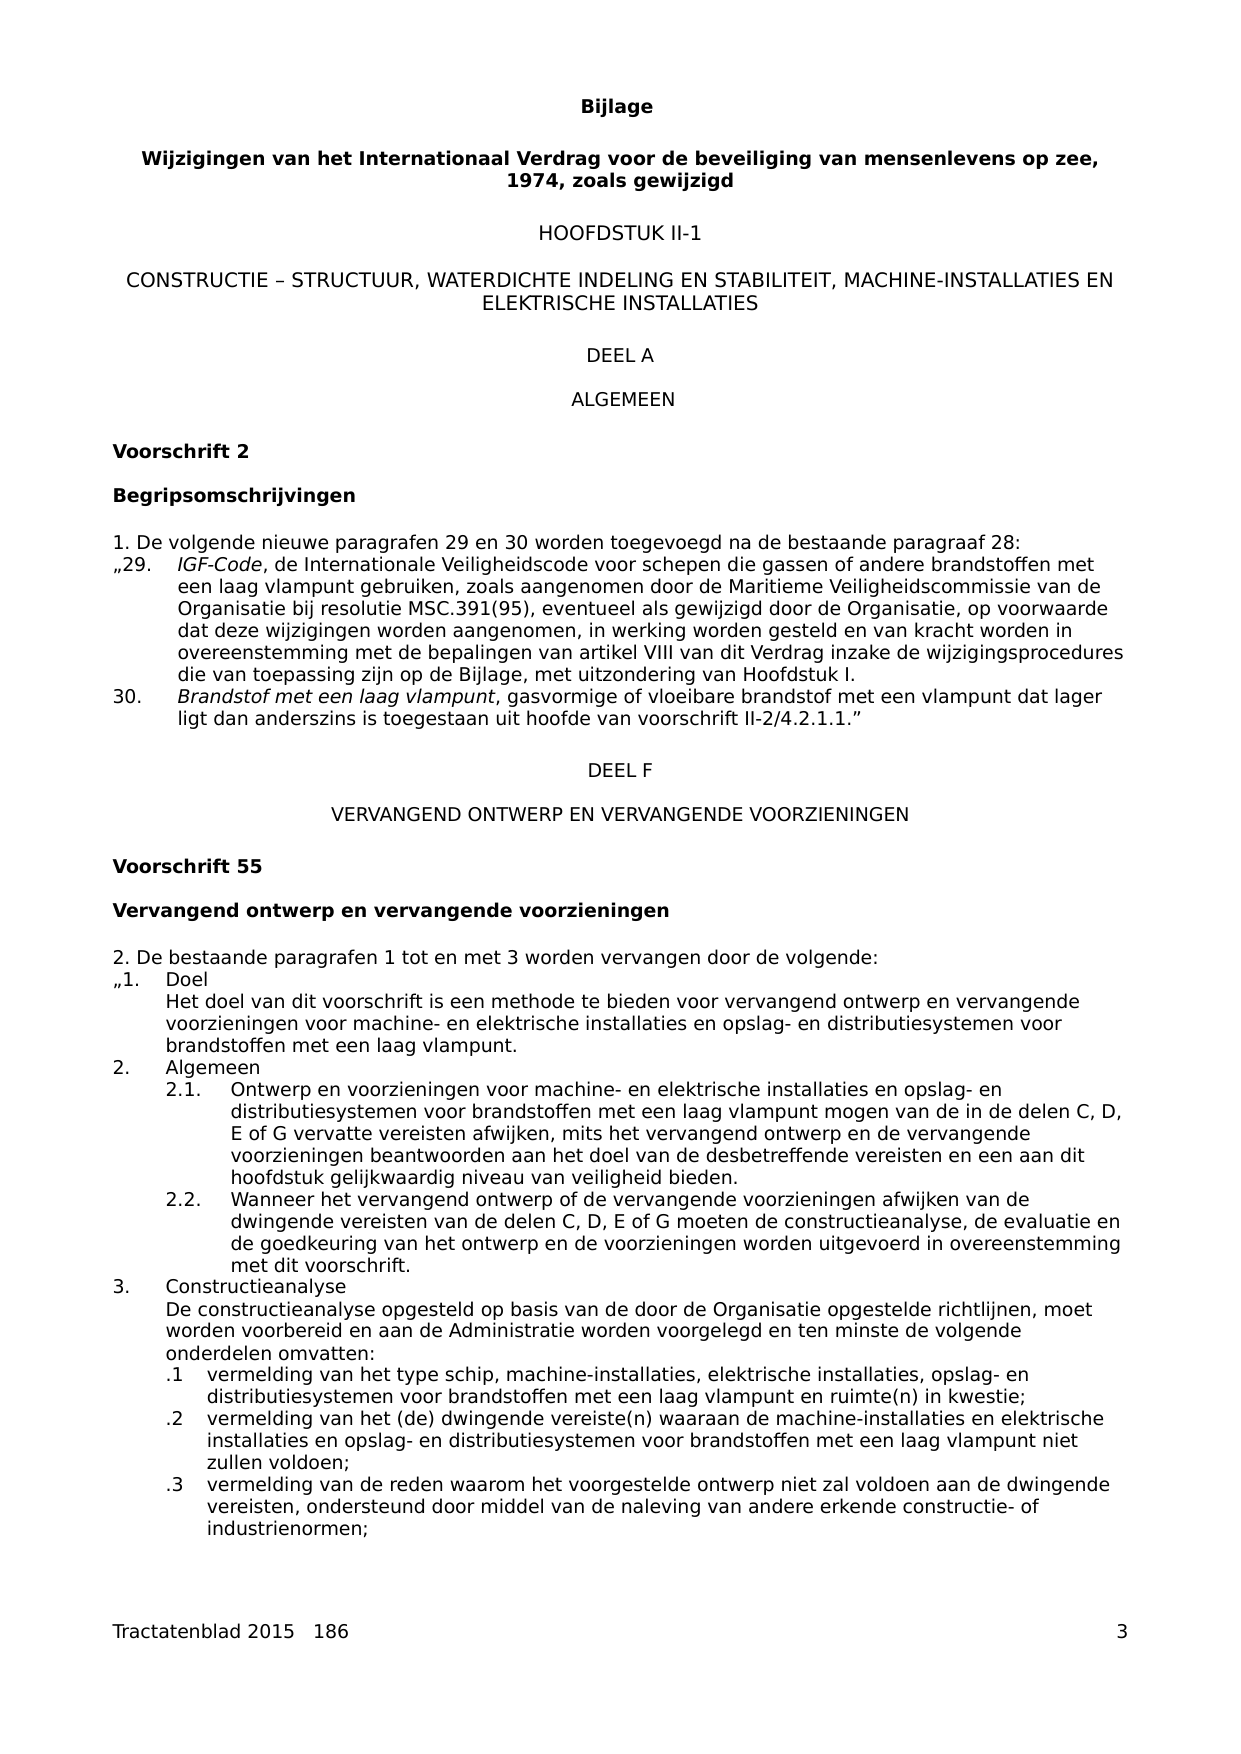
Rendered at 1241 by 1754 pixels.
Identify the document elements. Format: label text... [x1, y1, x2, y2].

text 1. De volgende nieuwe paragrafen 29 en 30 worden toegevoegd na de bestaande paragraaf 28: [112, 532, 1128, 554]
text De constructieanalyse opgesteld op basis van de door de Organisatie opgestelde richtlijnen, moet worden voorbereid en aan de Administratie worden voorgelegd en ten minste de volgende onderdelen omvatten: [165, 1298, 1128, 1364]
text 2.2. Wanneer het vervangend ontwerp of de vervangende voorzieningen afwijken van de dwingende vereisten van de delen C, D, E of G moeten de constructieanalyse, de evaluatie en de goedkeuring van het ontwerp en de voorzieningen worden uitgevoerd in overeenstemming met dit voorschrift. [165, 1188, 1128, 1276]
text 30. Brandstof met een laag vlampunt, gasvormige of vloeibare brandstof met een vlampunt dat lager ligt dan anderszins is toegestaan uit hoofde van voorschrift II-2/4.2.1.1.” [112, 686, 1128, 730]
subtitle HOOFDSTUK II-1 CONSTRUCTIE – STRUCTUUR, WATERDICHTE INDELING EN STABILITEIT, MACHINE-INSTALLATIES EN ELEKTRISCHE INSTALLATIES [112, 222, 1128, 315]
subtitle DEEL F VERVANGEND ONTWERP EN VERVANGENDE VOORZIENINGEN [112, 760, 1128, 826]
text .2 vermelding van het (de) dwingende vereiste(n) waaraan de machine-installaties en elektrische installaties en opslag- en distributiesystemen voor brandstoffen met een laag vlampunt niet zullen voldoen; [165, 1408, 1128, 1474]
text 2. De bestaande paragrafen 1 tot en met 3 worden vervangen door de volgende: [112, 947, 1128, 969]
text 3. Constructieanalyse [112, 1276, 1128, 1298]
subtitle Bijlage [112, 96, 1128, 118]
subtitle Voorschrift 55 Vervangend ontwerp en vervangende voorzieningen [112, 856, 1128, 922]
text .1 vermelding van het type schip, machine-installaties, elektrische installaties, opslag- en distributiesystemen voor brandstoffen met een laag vlampunt en ruimte(n) in kwestie; [165, 1364, 1128, 1408]
text „1. Doel [112, 969, 1128, 991]
text 2.1. Ontwerp en voorzieningen voor machine- en elektrische installaties en opslag- en distributiesystemen voor brandstoffen met een laag vlampunt mogen van de in de delen C, D, E of G vervatte vereisten afwijken, mits het vervangend ontwerp en de vervangende voorzieningen beantwoorden aan het doel van de desbetreffende vereisten en een aan dit hoofdstuk gelijkwaardig niveau van veiligheid bieden. [165, 1079, 1128, 1188]
text Het doel van dit voorschrift is een methode te bieden voor vervangend ontwerp en vervangende voorzieningen voor machine- en elektrische installaties en opslag- en distributiesystemen voor brandstoffen met een laag vlampunt. [165, 991, 1128, 1057]
subtitle DEEL A ALGEMEEN [112, 345, 1128, 411]
text .3 vermelding van de reden waarom het voorgestelde ontwerp niet zal voldoen aan de dwingende vereisten, ondersteund door middel van de naleving van andere erkende constructie- of industrienormen; [165, 1474, 1128, 1540]
subtitle Voorschrift 2 Begripsomschrijvingen [112, 441, 1128, 507]
subtitle Wijzigingen van het Internationaal Verdrag voor de beveiliging van mensenlevens op zee, 1974, zoals gewijzigd [112, 148, 1128, 192]
text 2. Algemeen [112, 1057, 1128, 1079]
text „29. IGF-Code, de Internationale Veiligheidscode voor schepen die gassen of andere brandstoffen met een laag vlampunt gebruiken, zoals aangenomen door de Maritieme Veiligheidscommissie van de Organisatie bij resolutie MSC.391(95), eventueel als gewijzigd door de Organisatie, op voorwaarde dat deze wijzigingen worden aangenomen, in werking worden gesteld en van kracht worden in overeenstemming met de bepalingen van artikel VIII van dit Verdrag inzake de wijzigingsprocedures die van toepassing zijn op de Bijlage, met uitzondering van Hoofdstuk I. [112, 554, 1128, 686]
